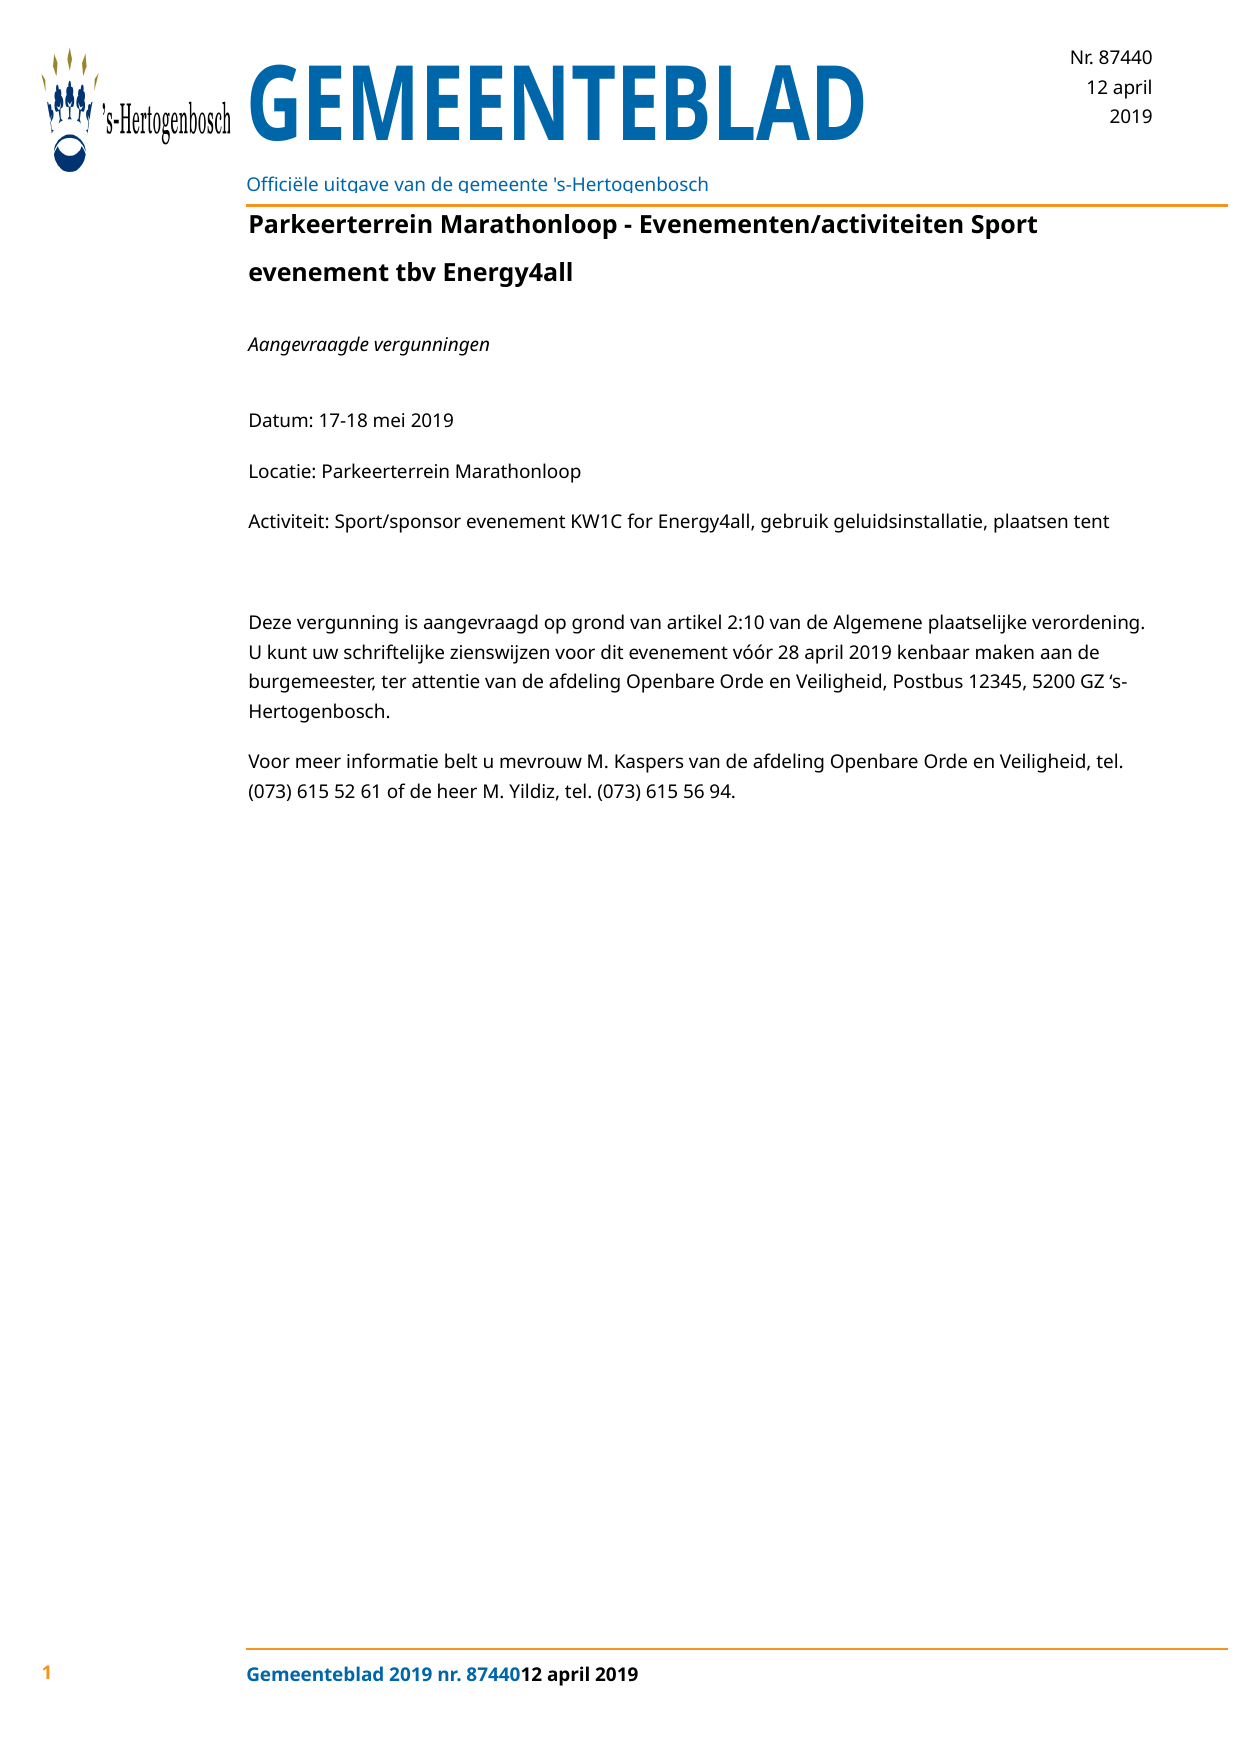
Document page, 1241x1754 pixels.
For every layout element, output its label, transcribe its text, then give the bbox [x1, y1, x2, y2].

text Parkeerterrein Marathonloop - Evenementen/activiteiten Sport evenement tbv Energy4all [248, 207, 1152, 288]
text Voor meer informatie belt u mevrouw M. Kaspers van de afdeling Openbare Orde en Veiligheid, tel. (073) 615 52 61 of de heer M. Yildiz, tel. (073) 615 56 94. [248, 748, 1152, 804]
text Aangevraagde vergunningen [248, 331, 1152, 357]
text Deze vergunning is aangevraagd op grond van artikel 2:10 van de Algemene plaatselijke verordening. U kunt uw schriftelijke zienswijzen voor dit evenement vóór 28 april 2019 kenbaar maken aan de burgemeester, ter attentie van de afdeling Openbare Orde en Veiligheid, Postbus 12345, 5200 GZ ‘s-Hertogenbosch. [248, 609, 1152, 724]
text Datum: 17-18 mei 2019 [248, 408, 1152, 433]
text Activiteit: Sport/sponsor evenement KW1C for Energy4all, gebruik geluidsinstallatie, plaatsen tent [248, 508, 1152, 534]
text Locatie: Parkeerterrein Marathonloop [248, 458, 1152, 484]
picture [41, 47, 231, 172]
